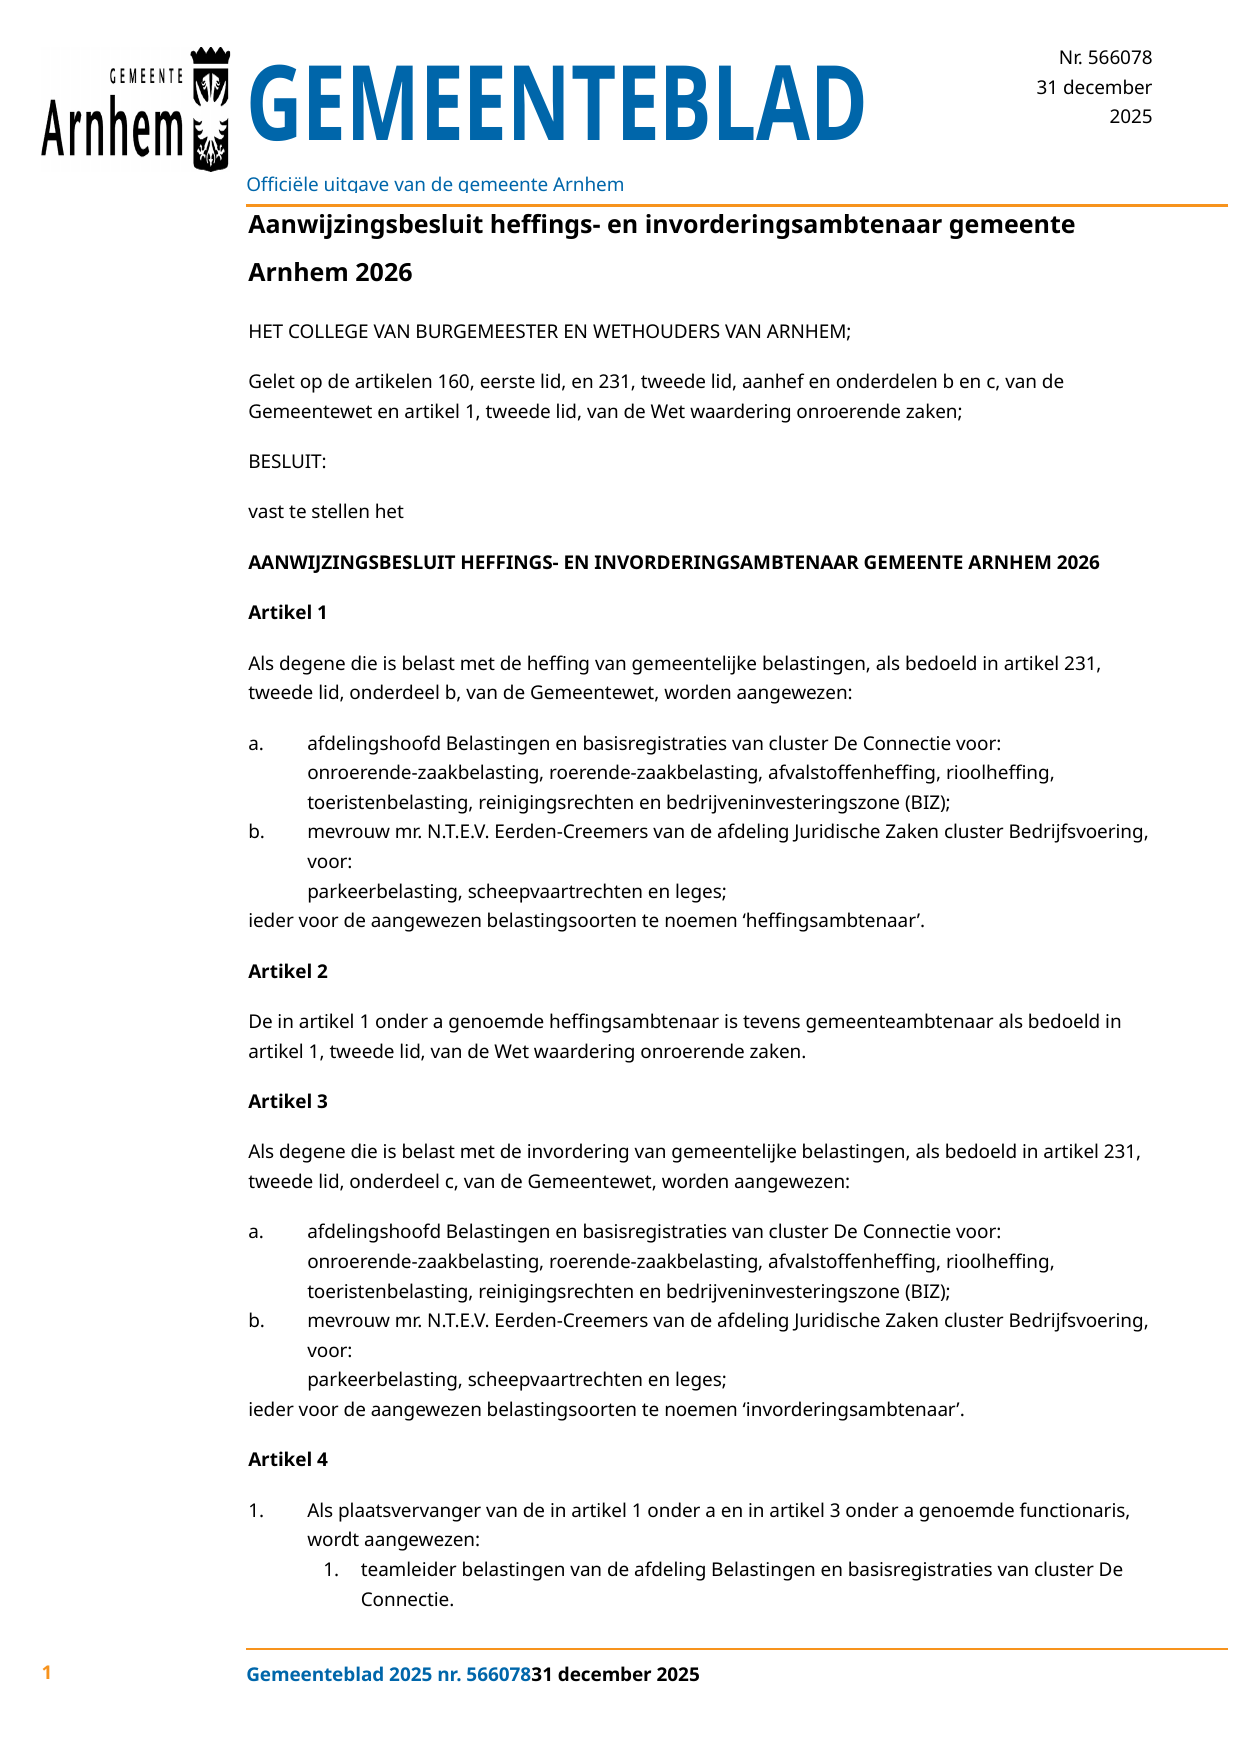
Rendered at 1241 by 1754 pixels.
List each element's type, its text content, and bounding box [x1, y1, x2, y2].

list mevrouw mr. N.T.E.V. Eerden-Creemers van de afdeling Juridische Zaken cluster Bedrijfsvoering, voor: [248, 1307, 1152, 1363]
picture [41, 47, 231, 172]
list teamleider belastingen van de afdeling Belastingen en basisregistraties van cluster De Connectie. [323, 1556, 1152, 1612]
list onroerende-zaakbelasting, roerende-zaakbelasting, afvalstoffenheffing, rioolheffing, toeristenbelasting, reinigingsrechten en bedrijveninvesteringszone (BIZ); [248, 759, 1152, 815]
text Als degene die is belast met de invordering van gemeentelijke belastingen, als bedoeld in artikel 231, tweede lid, onderdeel c, van de Gemeentewet, worden aangewezen: [248, 1139, 1152, 1194]
list afdelingshoofd Belastingen en basisregistraties van cluster De Connectie voor: [248, 1219, 1152, 1244]
list mevrouw mr. N.T.E.V. Eerden-Creemers van de afdeling Juridische Zaken cluster Bedrijfsvoering, voor: [248, 819, 1152, 874]
text De in artikel 1 onder a genoemde heffingsambtenaar is tevens gemeenteambtenaar als bedoeld in artikel 1, tweede lid, van de Wet waardering onroerende zaken. [248, 1008, 1152, 1064]
text vast te stellen het [248, 499, 1152, 524]
text Artikel 2 [248, 958, 1152, 984]
list afdelingshoofd Belastingen en basisregistraties van cluster De Connectie voor: [248, 730, 1152, 756]
text Aanwijzingsbesluit heffings- en invorderingsambtenaar gemeente Arnhem 2026 [248, 207, 1152, 288]
list parkeerbelasting, scheepvaartrechten en leges; [248, 1367, 1152, 1392]
text BESLUIT: [248, 448, 1152, 474]
text ieder voor de aangewezen belastingsoorten te noemen ‘invorderingsambtenaar’. [248, 1396, 1152, 1422]
text Gelet op de artikelen 160, eerste lid, en 231, tweede lid, aanhef en onderdelen b en c, van de Gemeentewet en artikel 1, tweede lid, van de Wet waardering onroerende zaken; [248, 368, 1152, 424]
list onroerende-zaakbelasting, roerende-zaakbelasting, afvalstoffenheffing, rioolheffing, toeristenbelasting, reinigingsrechten en bedrijveninvesteringszone (BIZ); [248, 1248, 1152, 1304]
list parkeerbelasting, scheepvaartrechten en leges; [248, 878, 1152, 904]
text Als degene die is belast met de heffing van gemeentelijke belastingen, als bedoeld in artikel 231, tweede lid, onderdeel b, van de Gemeentewet, worden aangewezen: [248, 650, 1152, 705]
text HET COLLEGE VAN BURGEMEESTER EN WETHOUDERS VAN ARNHEM; [248, 318, 1152, 344]
text Artikel 1 [248, 599, 1152, 625]
text AANWIJZINGSBESLUIT HEFFINGS- EN INVORDERINGSAMBTENAAR GEMEENTE ARNHEM 2026 [248, 549, 1152, 575]
list Als plaatsvervanger van de in artikel 1 onder a en in artikel 3 onder a genoemde functionaris, wordt aangewezen: [248, 1497, 1152, 1552]
text Artikel 4 [248, 1447, 1152, 1472]
text Artikel 3 [248, 1088, 1152, 1114]
text ieder voor de aangewezen belastingsoorten te noemen ‘heffingsambtenaar’. [248, 907, 1152, 933]
